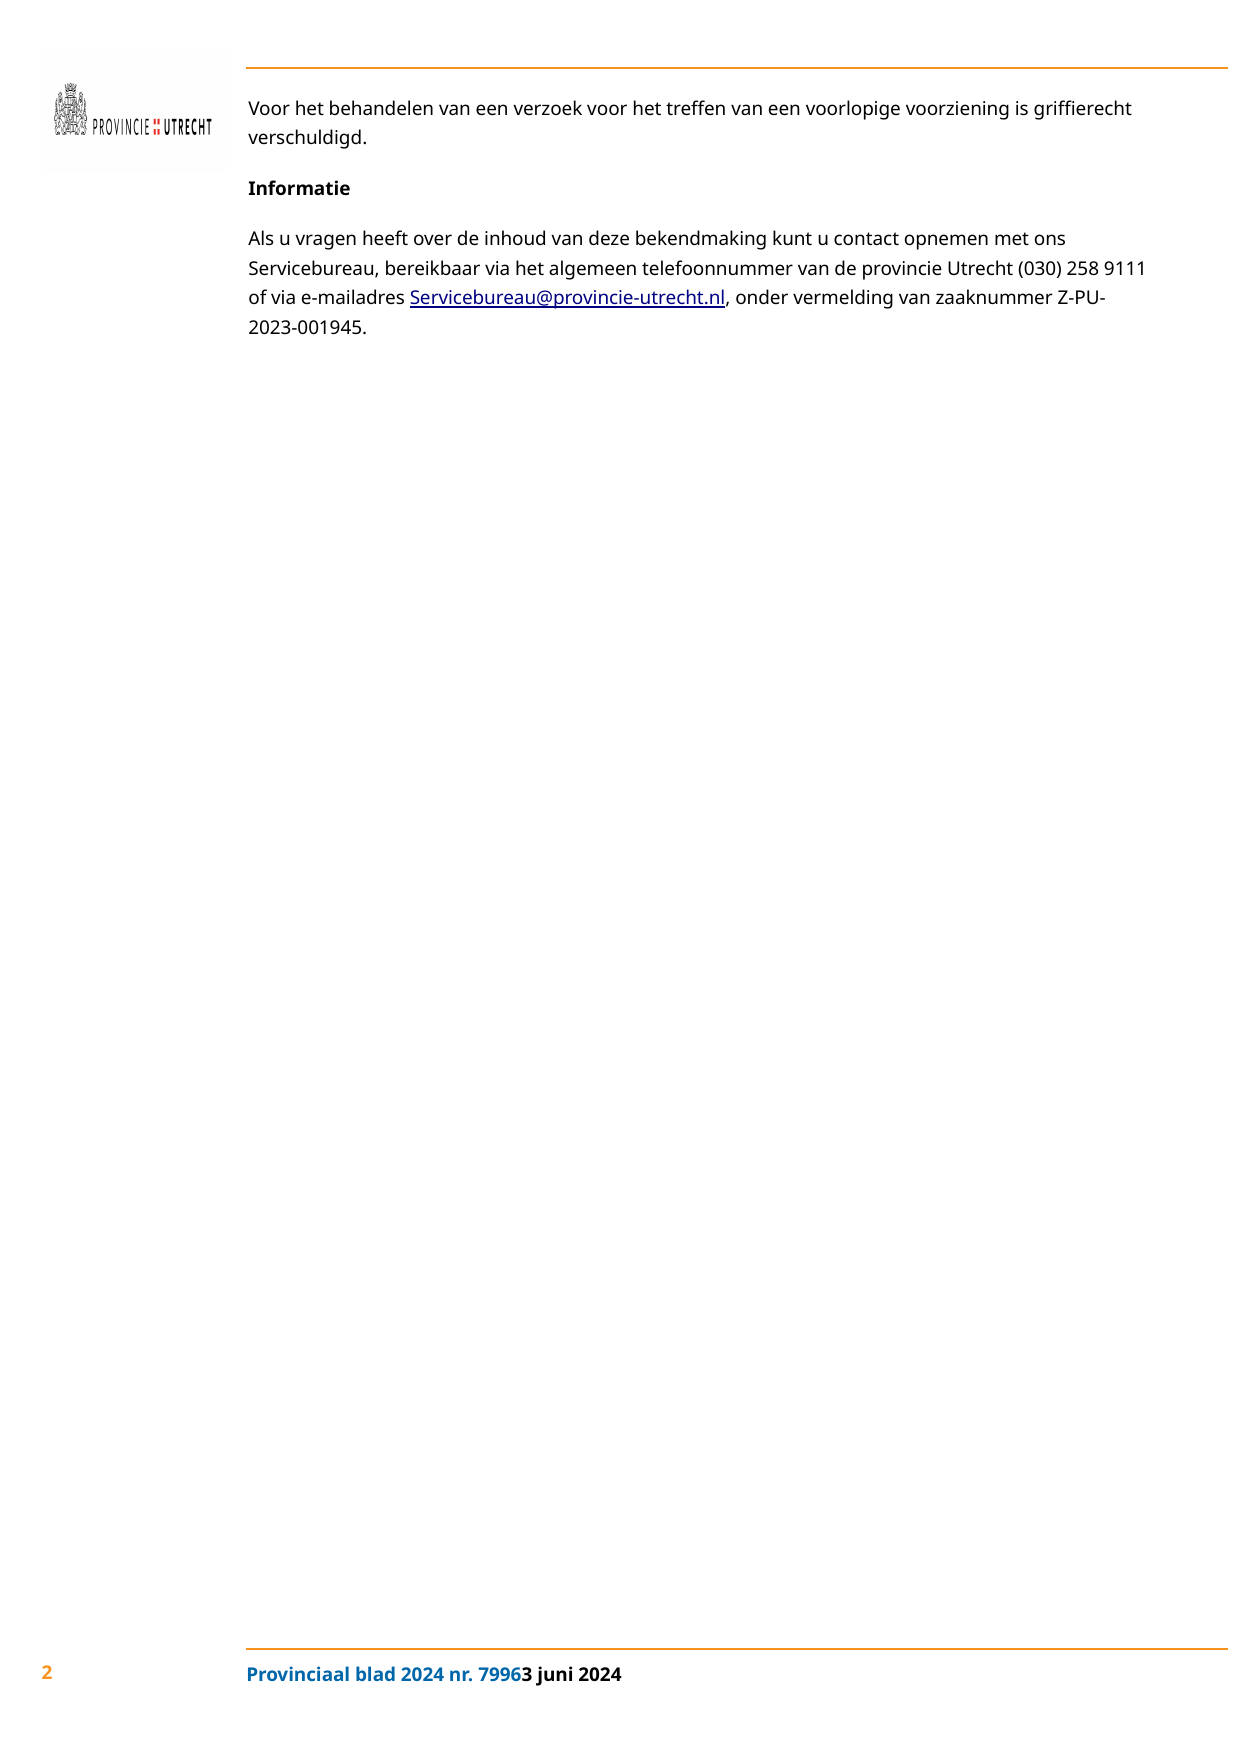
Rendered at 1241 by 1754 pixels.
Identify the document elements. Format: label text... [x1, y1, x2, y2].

picture [41, 47, 231, 172]
text Informatie [248, 175, 1152, 201]
text Voor het behandelen van een verzoek voor het treffen van een voorlopige voorziening is griffierecht verschuldigd. [248, 95, 1152, 150]
text Als u vragen heeft over de inhoud van deze bekendmaking kunt u contact opnemen met ons Servicebureau, bereikbaar via het algemeen telefoonnummer van de provincie Utrecht (030) 258 9111 of via e-mailadres Servicebureau@provincie-utrecht.nl, onder vermelding van zaaknummer Z-PU-2023-001945. [248, 225, 1152, 340]
